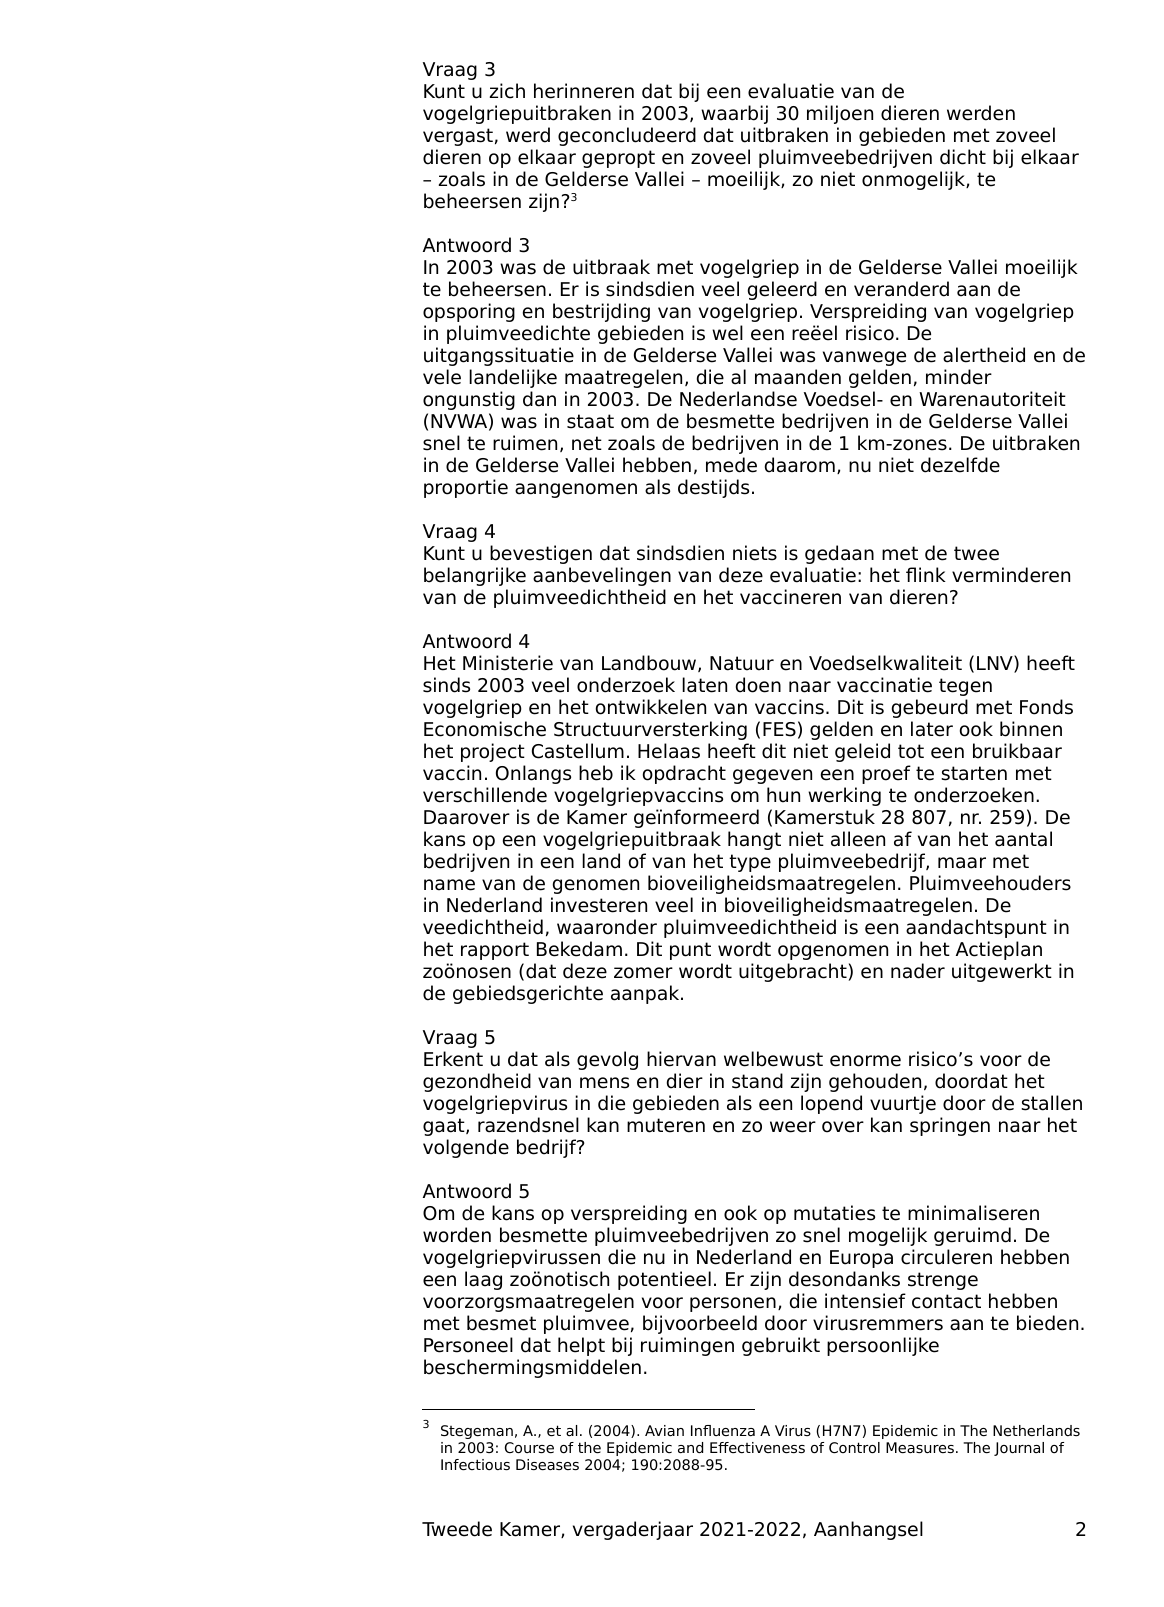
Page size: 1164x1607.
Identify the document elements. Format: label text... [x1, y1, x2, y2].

text Stegeman, A., et al. (2004). Avian Influenza A Virus (H7N7) Epidemic in The Netherlands in 2003: Course of the Epidemic and Effectiveness of Control Measures. The Journal of Infectious Diseases 2004; 190:2088-95. [422, 1418, 1087, 1474]
text Vraag 3 [422, 59, 1087, 81]
text Antwoord 5 [422, 1181, 1087, 1203]
text Antwoord 4 [422, 631, 1087, 653]
text In 2003 was de uitbraak met vogelgriep in de Gelderse Vallei moeilijk te beheersen. Er is sindsdien veel geleerd en veranderd aan de opsporing en bestrijding van vogelgriep. Verspreiding van vogelgriep in pluimveedichte gebieden is wel een reëel risico. De uitgangssituatie in de Gelderse Vallei was vanwege de alertheid en de vele landelijke maatregelen, die al maanden gelden, minder ongunstig dan in 2003. De Nederlandse Voedsel- en Warenautoriteit (NVWA) was in staat om de besmette bedrijven in de Gelderse Vallei snel te ruimen, net zoals de bedrijven in de 1 km-zones. De uitbraken in de Gelderse Vallei hebben, mede daarom, nu niet dezelfde proportie aangenomen als destijds. [422, 257, 1087, 499]
text Vraag 4 [422, 521, 1087, 543]
text Erkent u dat als gevolg hiervan welbewust enorme risico’s voor de gezondheid van mens en dier in stand zijn gehouden, doordat het vogelgriepvirus in die gebieden als een lopend vuurtje door de stallen gaat, razendsnel kan muteren en zo weer over kan springen naar het volgende bedrijf? [422, 1049, 1087, 1159]
text Het Ministerie van Landbouw, Natuur en Voedselkwaliteit (LNV) heeft sinds 2003 veel onderzoek laten doen naar vaccinatie tegen vogelgriep en het ontwikkelen van vaccins. Dit is gebeurd met Fonds Economische Structuurversterking (FES) gelden en later ook binnen het project Castellum. Helaas heeft dit niet geleid tot een bruikbaar vaccin. Onlangs heb ik opdracht gegeven een proef te starten met verschillende vogelgriepvaccins om hun werking te onderzoeken. Daarover is de Kamer geïnformeerd (Kamerstuk 28 807, nr. 259). De kans op een vogelgriepuitbraak hangt niet alleen af van het aantal bedrijven in een land of van het type pluimveebedrijf, maar met name van de genomen bioveiligheidsmaatregelen. Pluimveehouders in Nederland investeren veel in bioveiligheidsmaatregelen. De veedichtheid, waaronder pluimveedichtheid is een aandachtspunt in het rapport Bekedam. Dit punt wordt opgenomen in het Actieplan zoönosen (dat deze zomer wordt uitgebracht) en nader uitgewerkt in de gebiedsgerichte aanpak. [422, 653, 1087, 1005]
text Kunt u bevestigen dat sindsdien niets is gedaan met de twee belangrijke aanbevelingen van deze evaluatie: het flink verminderen van de pluimveedichtheid en het vaccineren van dieren? [422, 543, 1087, 609]
text Om de kans op verspreiding en ook op mutaties te minimaliseren worden besmette pluimveebedrijven zo snel mogelijk geruimd. De vogelgriepvirussen die nu in Nederland en Europa circuleren hebben een laag zoönotisch potentieel. Er zijn desondanks strenge voorzorgsmaatregelen voor personen, die intensief contact hebben met besmet pluimvee, bijvoorbeeld door virusremmers aan te bieden. Personeel dat helpt bij ruimingen gebruikt persoonlijke beschermingsmiddelen. [422, 1203, 1087, 1379]
text Kunt u zich herinneren dat bij een evaluatie van de vogelgriepuitbraken in 2003, waarbij 30 miljoen dieren werden vergast, werd geconcludeerd dat uitbraken in gebieden met zoveel dieren op elkaar gepropt en zoveel pluimveebedrijven dicht bij elkaar – zoals in de Gelderse Vallei – moeilijk, zo niet onmogelijk, te beheersen zijn? [422, 81, 1087, 213]
text Vraag 5 [422, 1027, 1087, 1049]
text Antwoord 3 [422, 235, 1087, 257]
